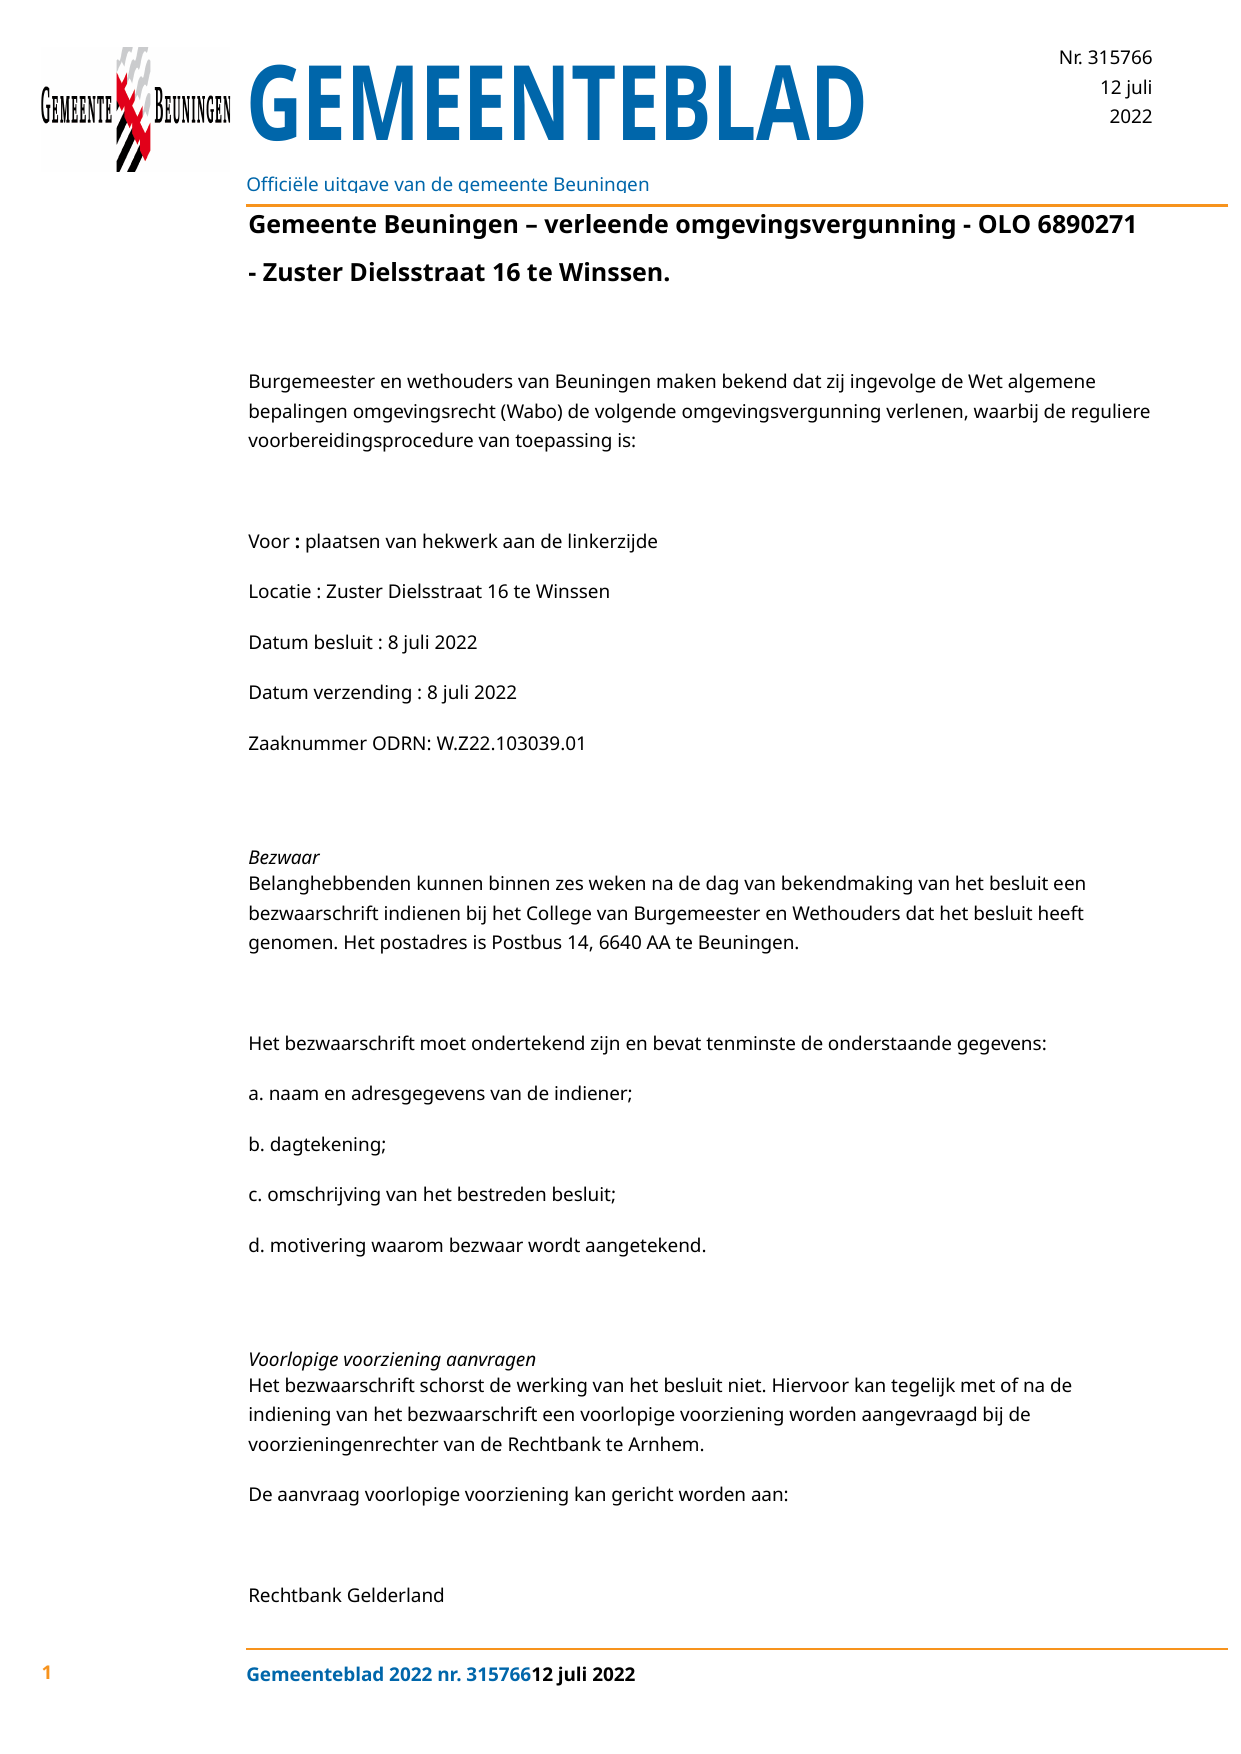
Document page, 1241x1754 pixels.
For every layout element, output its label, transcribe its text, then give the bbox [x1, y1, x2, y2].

text Datum verzending : 8 juli 2022 [248, 679, 1152, 705]
text Belanghebbenden kunnen binnen zes weken na de dag van bekendmaking van het besluit een bezwaarschrift indienen bij het College van Burgemeester en Wethouders dat het besluit heeft genomen. Het postadres is Postbus 14, 6640 AA te Beuningen. [248, 870, 1152, 955]
text a. naam en adresgegevens van de indiener; [248, 1081, 1152, 1106]
text Gemeente Beuningen – verleende omgevingsvergunning - OLO 6890271 - Zuster Dielsstraat 16 te Winssen. [248, 207, 1152, 288]
text d. motivering waarom bezwaar wordt aangetekend. [248, 1232, 1152, 1257]
text Zaaknummer ODRN: W.Z22.103039.01 [248, 730, 1152, 756]
picture [41, 47, 231, 172]
text Het bezwaarschrift moet ondertekend zijn en bevat tenminste de onderstaande gegevens: [248, 1030, 1152, 1056]
text De aanvraag voorlopige voorziening kan gericht worden aan: [248, 1481, 1152, 1507]
text Voor : plaatsen van hekwerk aan de linkerzijde [248, 528, 1152, 554]
text Voorlopige voorziening aanvragen [248, 1346, 1152, 1372]
text Locatie : Zuster Dielsstraat 16 te Winssen [248, 579, 1152, 604]
text b. dagtekening; [248, 1131, 1152, 1157]
text Burgemeester en wethouders van Beuningen maken bekend dat zij ingevolge de Wet algemene bepalingen omgevingsrecht (Wabo) de volgende omgevingsvergunning verlenen, waarbij de reguliere voorbereidingsprocedure van toepassing is: [248, 368, 1152, 453]
text Bezwaar [248, 844, 1152, 870]
text Datum besluit : 8 juli 2022 [248, 629, 1152, 655]
text Het bezwaarschrift schorst de werking van het besluit niet. Hiervoor kan tegelijk met of na de indiening van het bezwaarschrift een voorlopige voorziening worden aangevraagd bij de voorzieningenrechter van de Rechtbank te Arnhem. [248, 1372, 1152, 1457]
text c. omschrijving van het bestreden besluit; [248, 1181, 1152, 1207]
text Rechtbank Gelderland [248, 1582, 1152, 1608]
